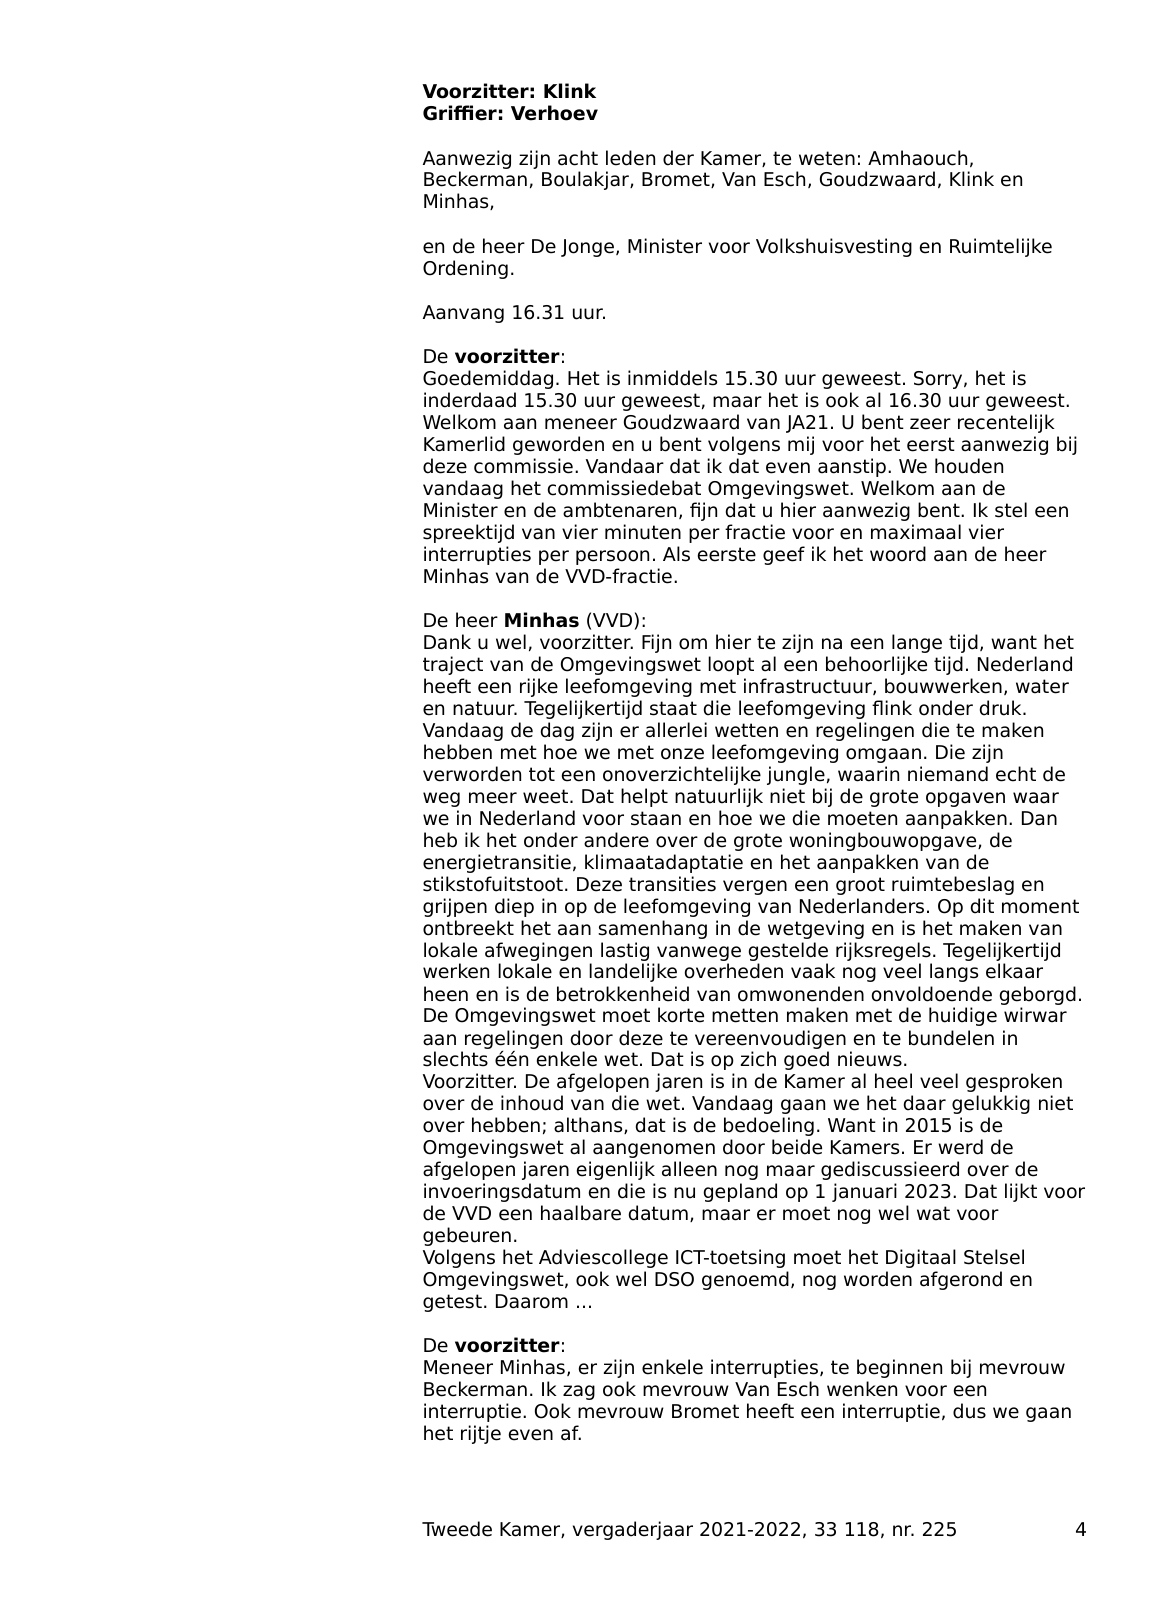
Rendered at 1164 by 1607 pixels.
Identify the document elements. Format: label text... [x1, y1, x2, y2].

text Voorzitter. De afgelopen jaren is in de Kamer al heel veel gesproken over de inhoud van die wet. Vandaag gaan we het daar gelukkig niet over hebben; althans, dat is de bedoeling. Want in 2015 is de Omgevingswet al aangenomen door beide Kamers. Er werd de afgelopen jaren eigenlijk alleen nog maar gediscussieerd over de invoeringsdatum en die is nu gepland op 1 januari 2023. Dat lijkt voor de VVD een haalbare datum, maar er moet nog wel wat voor gebeuren. [422, 1071, 1087, 1247]
text Meneer Minhas, er zijn enkele interrupties, te beginnen bij mevrouw Beckerman. Ik zag ook mevrouw Van Esch wenken voor een interruptie. Ook mevrouw Bromet heeft een interruptie, dus we gaan het rijtje even af. [422, 1357, 1087, 1445]
text Voorzitter: Klink [422, 81, 1087, 103]
text De heer Minhas (VVD): [422, 610, 1087, 632]
text Aanwezig zijn acht leden der Kamer, te weten: Amhaouch, Beckerman, Boulakjar, Bromet, Van Esch, Goudzwaard, Klink en Minhas, [422, 147, 1087, 213]
text Griffier: Verhoev [422, 103, 1087, 125]
text Aanvang 16.31 uur. [422, 302, 1087, 324]
text De voorzitter: [422, 346, 1087, 368]
text Volgens het Adviescollege ICT-toetsing moet het Digitaal Stelsel Omgevingswet, ook wel DSO genoemd, nog worden afgerond en getest. Daarom ... [422, 1247, 1087, 1313]
text De voorzitter: [422, 1335, 1087, 1357]
text Dank u wel, voorzitter. Fijn om hier te zijn na een lange tijd, want het traject van de Omgevingswet loopt al een behoorlijke tijd. Nederland heeft een rijke leefomgeving met infrastructuur, bouwwerken, water en natuur. Tegelijkertijd staat die leefomgeving flink onder druk. Vandaag de dag zijn er allerlei wetten en regelingen die te maken hebben met hoe we met onze leefomgeving omgaan. Die zijn verworden tot een onoverzichtelijke jungle, waarin niemand echt de weg meer weet. Dat helpt natuurlijk niet bij de grote opgaven waar we in Nederland voor staan en hoe we die moeten aanpakken. Dan heb ik het onder andere over de grote woningbouwopgave, de energietransitie, klimaatadaptatie en het aanpakken van de stikstofuitstoot. Deze transities vergen een groot ruimtebeslag en grijpen diep in op de leefomgeving van Nederlanders. Op dit moment ontbreekt het aan samenhang in de wetgeving en is het maken van lokale afwegingen lastig vanwege gestelde rijksregels. Tegelijkertijd werken lokale en landelijke overheden vaak nog veel langs elkaar heen en is de betrokkenheid van omwonenden onvoldoende geborgd. De Omgevingswet moet korte metten maken met de huidige wirwar aan regelingen door deze te vereenvoudigen en te bundelen in slechts één enkele wet. Dat is op zich goed nieuws. [422, 632, 1087, 1071]
text Goedemiddag. Het is inmiddels 15.30 uur geweest. Sorry, het is inderdaad 15.30 uur geweest, maar het is ook al 16.30 uur geweest. Welkom aan meneer Goudzwaard van JA21. U bent zeer recentelijk Kamerlid geworden en u bent volgens mij voor het eerst aanwezig bij deze commissie. Vandaar dat ik dat even aanstip. We houden vandaag het commissiedebat Omgevingswet. Welkom aan de Minister en de ambtenaren, fijn dat u hier aanwezig bent. Ik stel een spreektijd van vier minuten per fractie voor en maximaal vier interrupties per persoon. Als eerste geef ik het woord aan de heer Minhas van de VVD-fractie. [422, 368, 1087, 588]
text en de heer De Jonge, Minister voor Volkshuisvesting en Ruimtelijke Ordening. [422, 236, 1087, 279]
